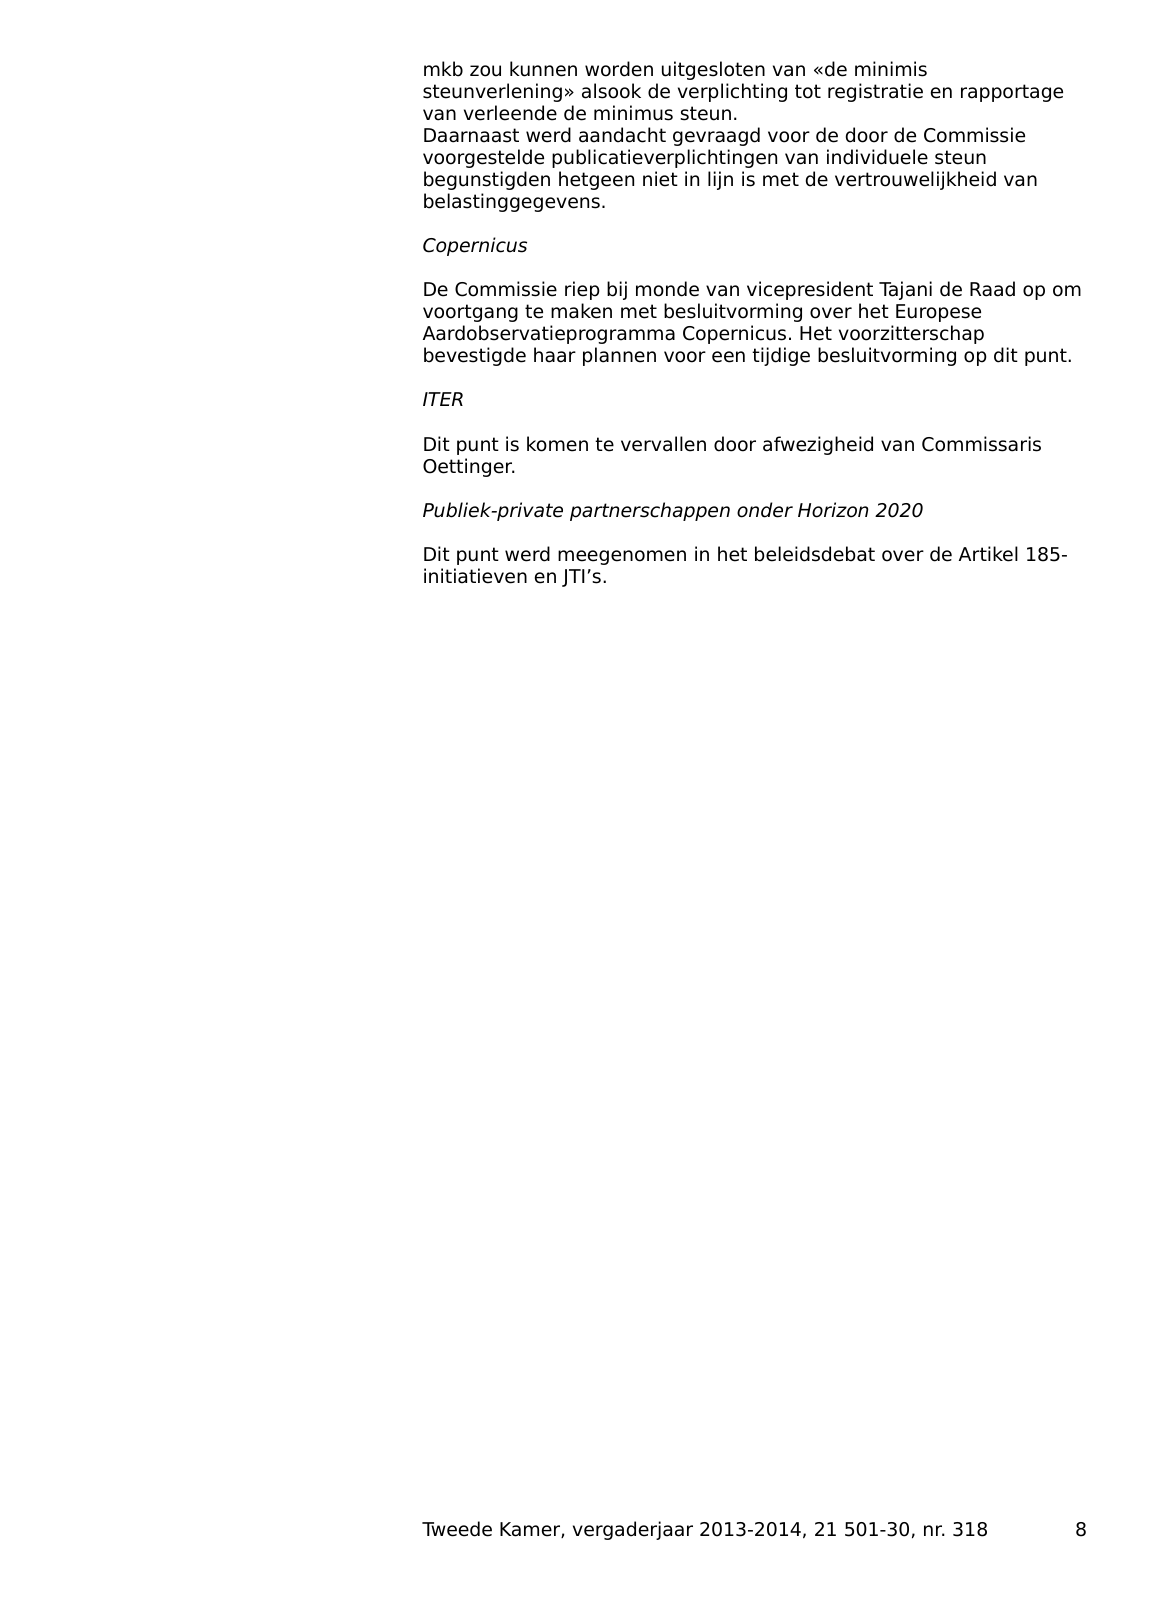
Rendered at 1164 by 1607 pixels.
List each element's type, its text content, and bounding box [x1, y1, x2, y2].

subtitle ITER [422, 389, 1087, 411]
text Daarnaast werd aandacht gevraagd voor de door de Commissie voorgestelde publicatieverplichtingen van individuele steun begunstigden hetgeen niet in lijn is met de vertrouwelijkheid van belastinggegevens. [422, 125, 1087, 213]
text Dit punt is komen te vervallen door afwezigheid van Commissaris Oettinger. [422, 433, 1087, 477]
subtitle Copernicus [422, 235, 1087, 257]
text Dit punt werd meegenomen in het beleidsdebat over de Artikel 185-initiatieven en JTI’s. [422, 544, 1087, 588]
subtitle Publiek-private partnerschappen onder Horizon 2020 [422, 500, 1087, 522]
text De Commissie riep bij monde van vicepresident Tajani de Raad op om voortgang te maken met besluitvorming over het Europese Aardobservatieprogramma Copernicus. Het voorzitterschap bevestigde haar plannen voor een tijdige besluitvorming op dit punt. [422, 279, 1087, 367]
text mkb zou kunnen worden uitgesloten van «de minimis steunverlening» alsook de verplichting tot registratie en rapportage van verleende de minimus steun. [422, 59, 1087, 125]
